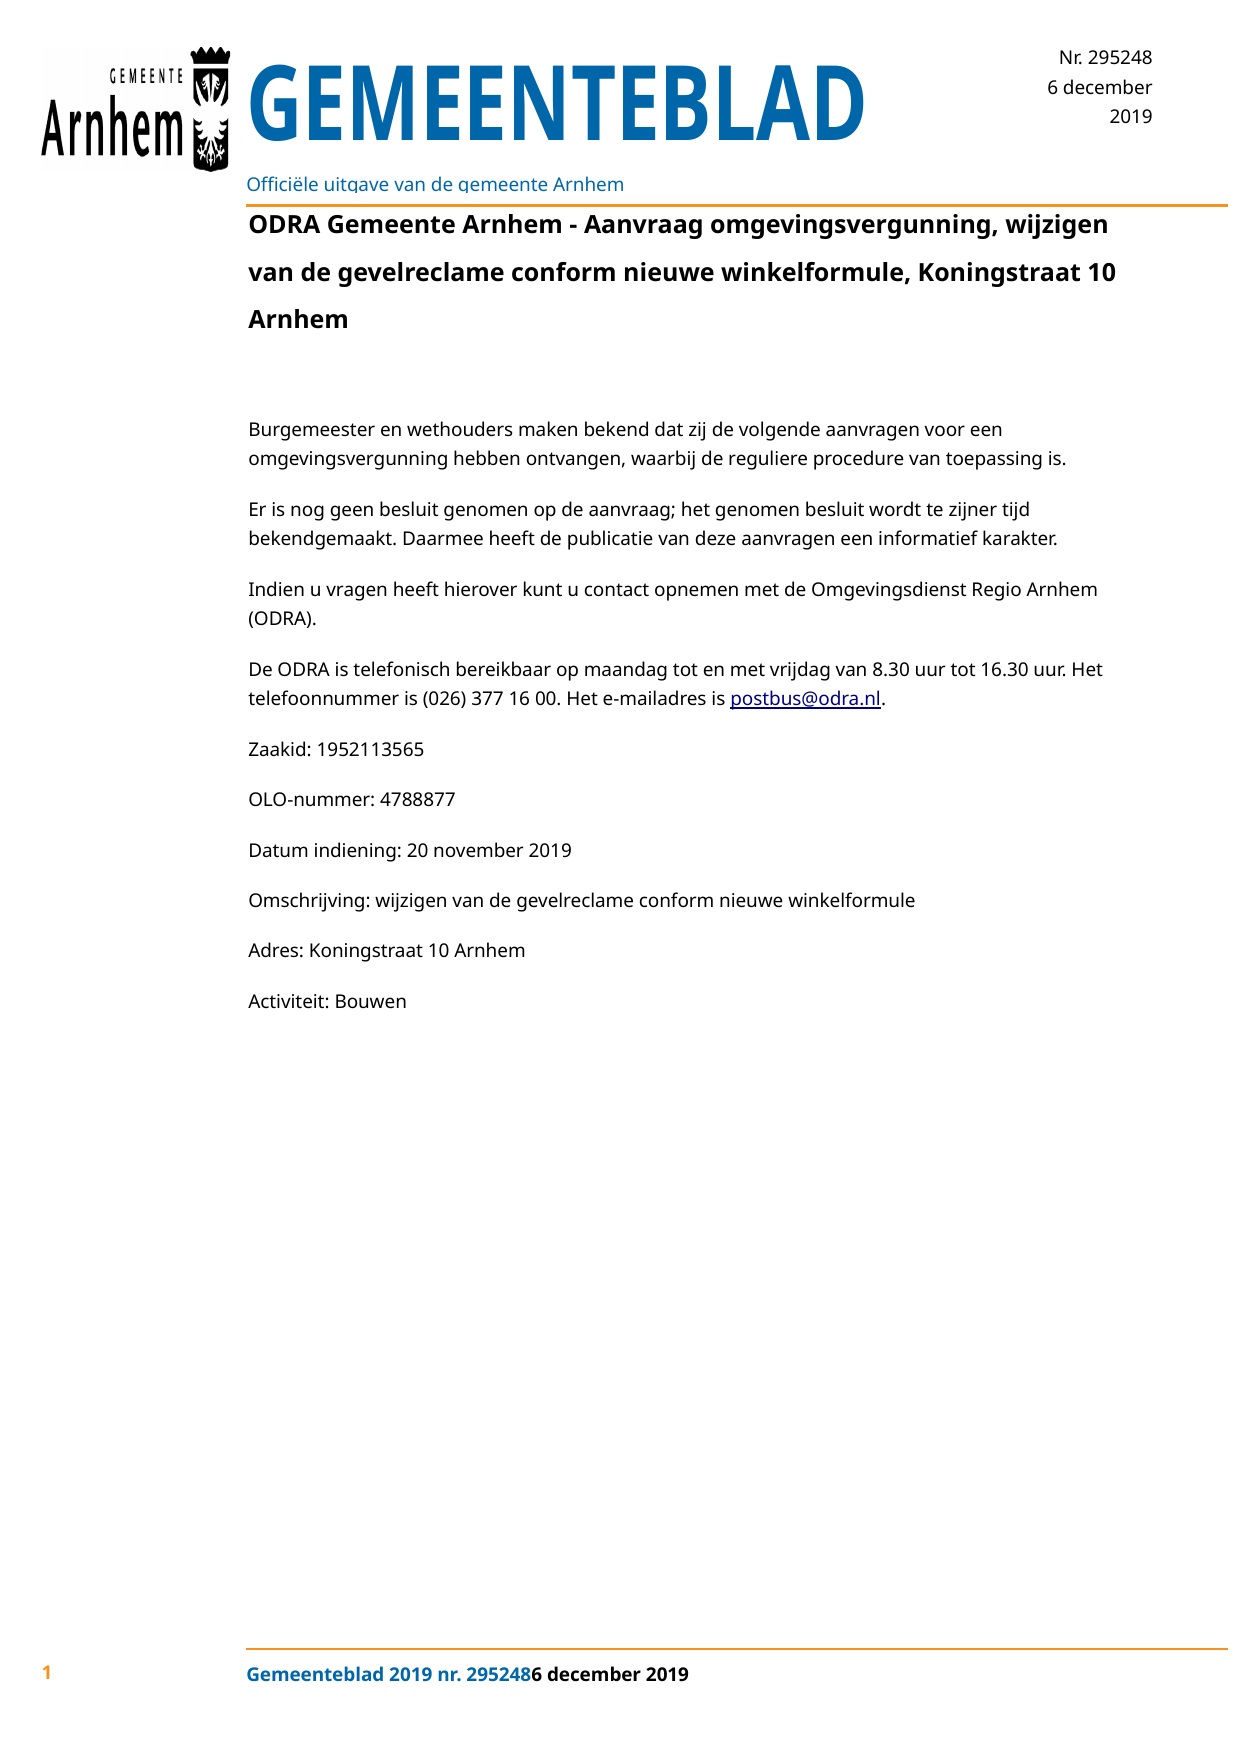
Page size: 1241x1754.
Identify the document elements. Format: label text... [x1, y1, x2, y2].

text De ODRA is telefonisch bereikbaar op maandag tot en met vrijdag van 8.30 uur tot 16.30 uur. Het telefoonnummer is (026) 377 16 00. Het e-mailadres is postbus@odra.nl. [248, 656, 1152, 711]
text Zaakid: 1952113565 [248, 736, 1152, 762]
text Burgemeester en wethouders maken bekend dat zij de volgende aanvragen voor een omgevingsvergunning hebben ontvangen, waarbij de reguliere procedure van toepassing is. [248, 416, 1152, 471]
text Indien u vragen heeft hierover kunt u contact opnemen met de Omgevingsdienst Regio Arnhem (ODRA). [248, 576, 1152, 631]
text OLO-nummer: 4788877 [248, 786, 1152, 812]
picture [41, 47, 231, 172]
text Activiteit: Bouwen [248, 988, 1152, 1014]
text ODRA Gemeente Arnhem - Aanvraag omgevingsvergunning, wijzigen van de gevelreclame conform nieuwe winkelformule, Koningstraat 10 Arnhem [248, 207, 1152, 336]
text Er is nog geen besluit genomen op de aanvraag; het genomen besluit wordt te zijner tijd bekendgemaakt. Daarmee heeft de publicatie van deze aanvragen een informatief karakter. [248, 496, 1152, 551]
text Omschrijving: wijzigen van de gevelreclame conform nieuwe winkelformule [248, 887, 1152, 913]
text Adres: Koningstraat 10 Arnhem [248, 938, 1152, 963]
text Datum indiening: 20 november 2019 [248, 837, 1152, 862]
